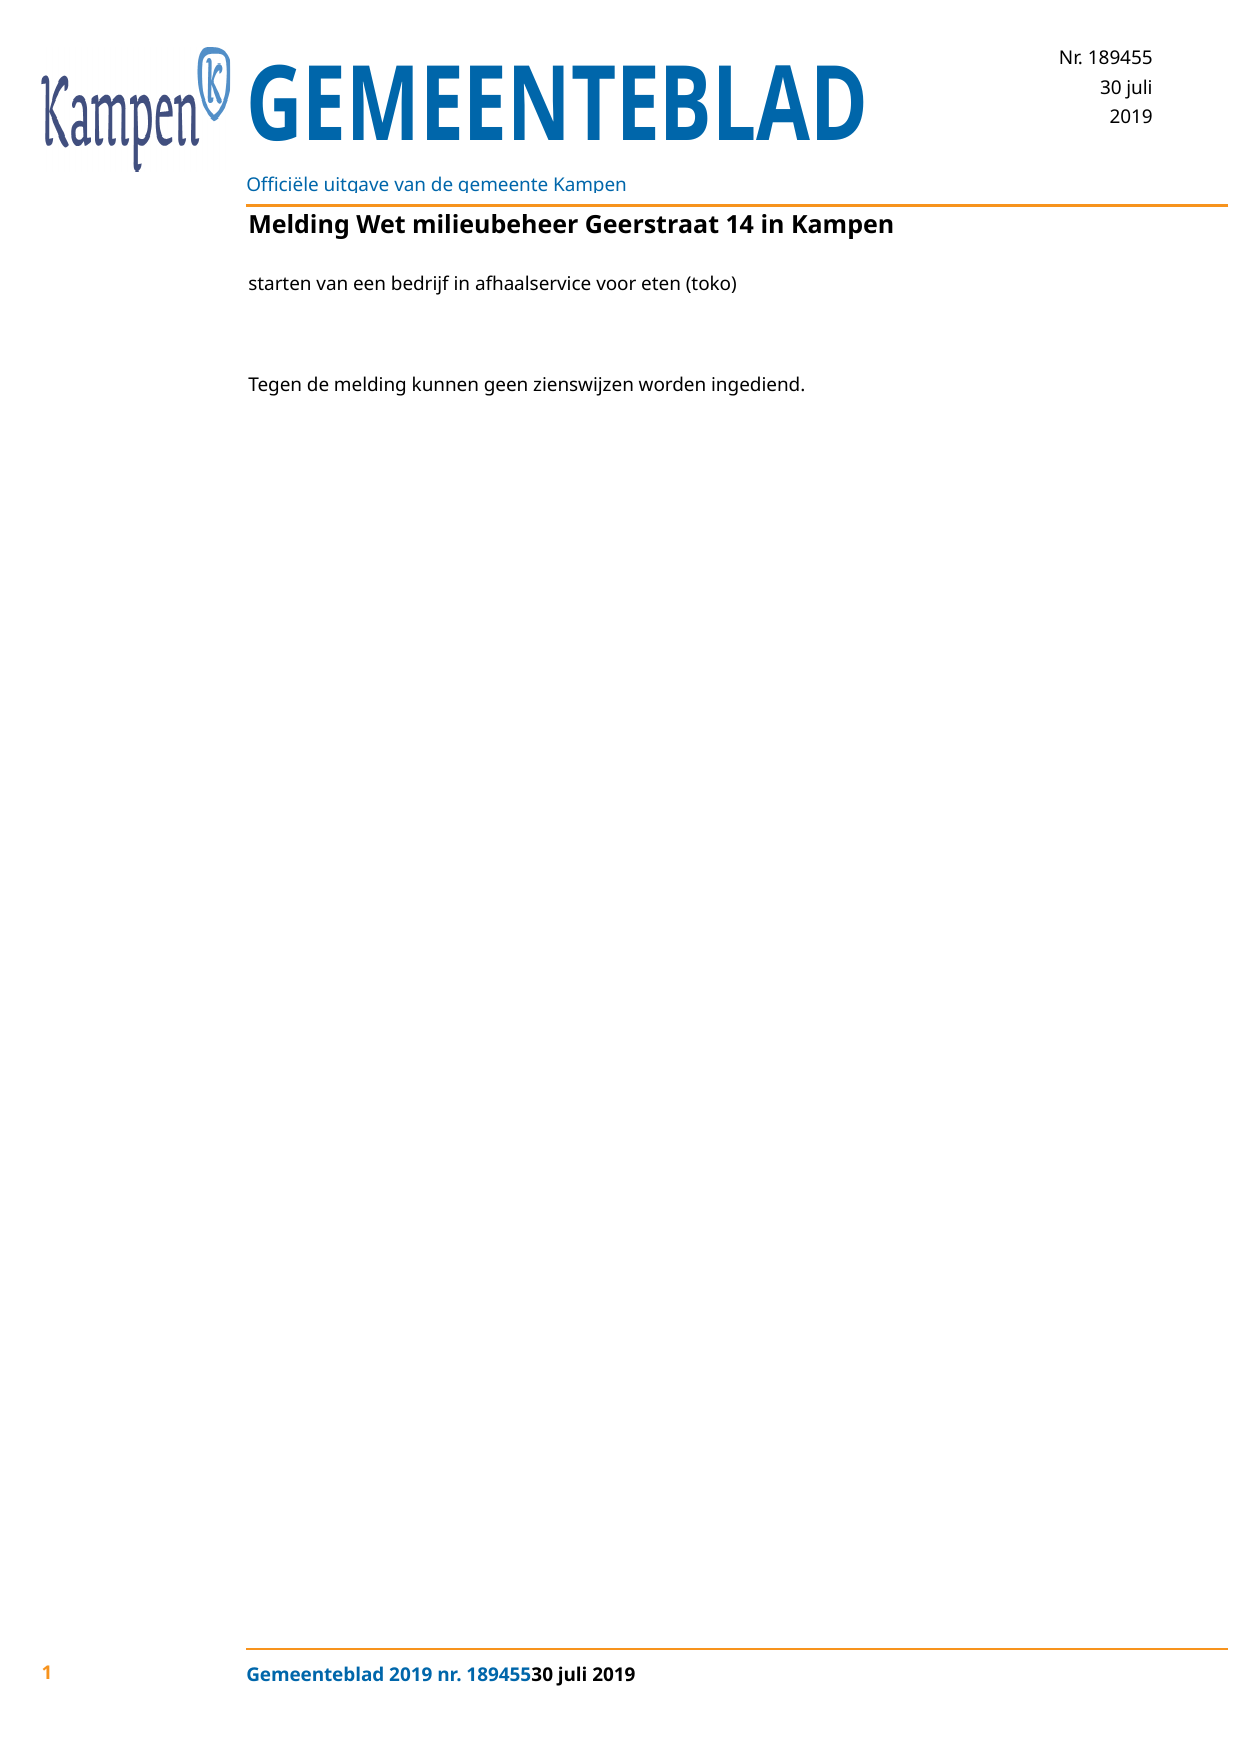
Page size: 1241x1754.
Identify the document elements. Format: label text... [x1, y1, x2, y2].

text Melding Wet milieubeheer Geerstraat 14 in Kampen [248, 207, 1152, 241]
text starten van een bedrijf in afhaalservice voor eten (toko) [248, 270, 1152, 296]
text Tegen de melding kunnen geen zienswijzen worden ingediend. [248, 371, 1152, 397]
picture [41, 47, 231, 172]
